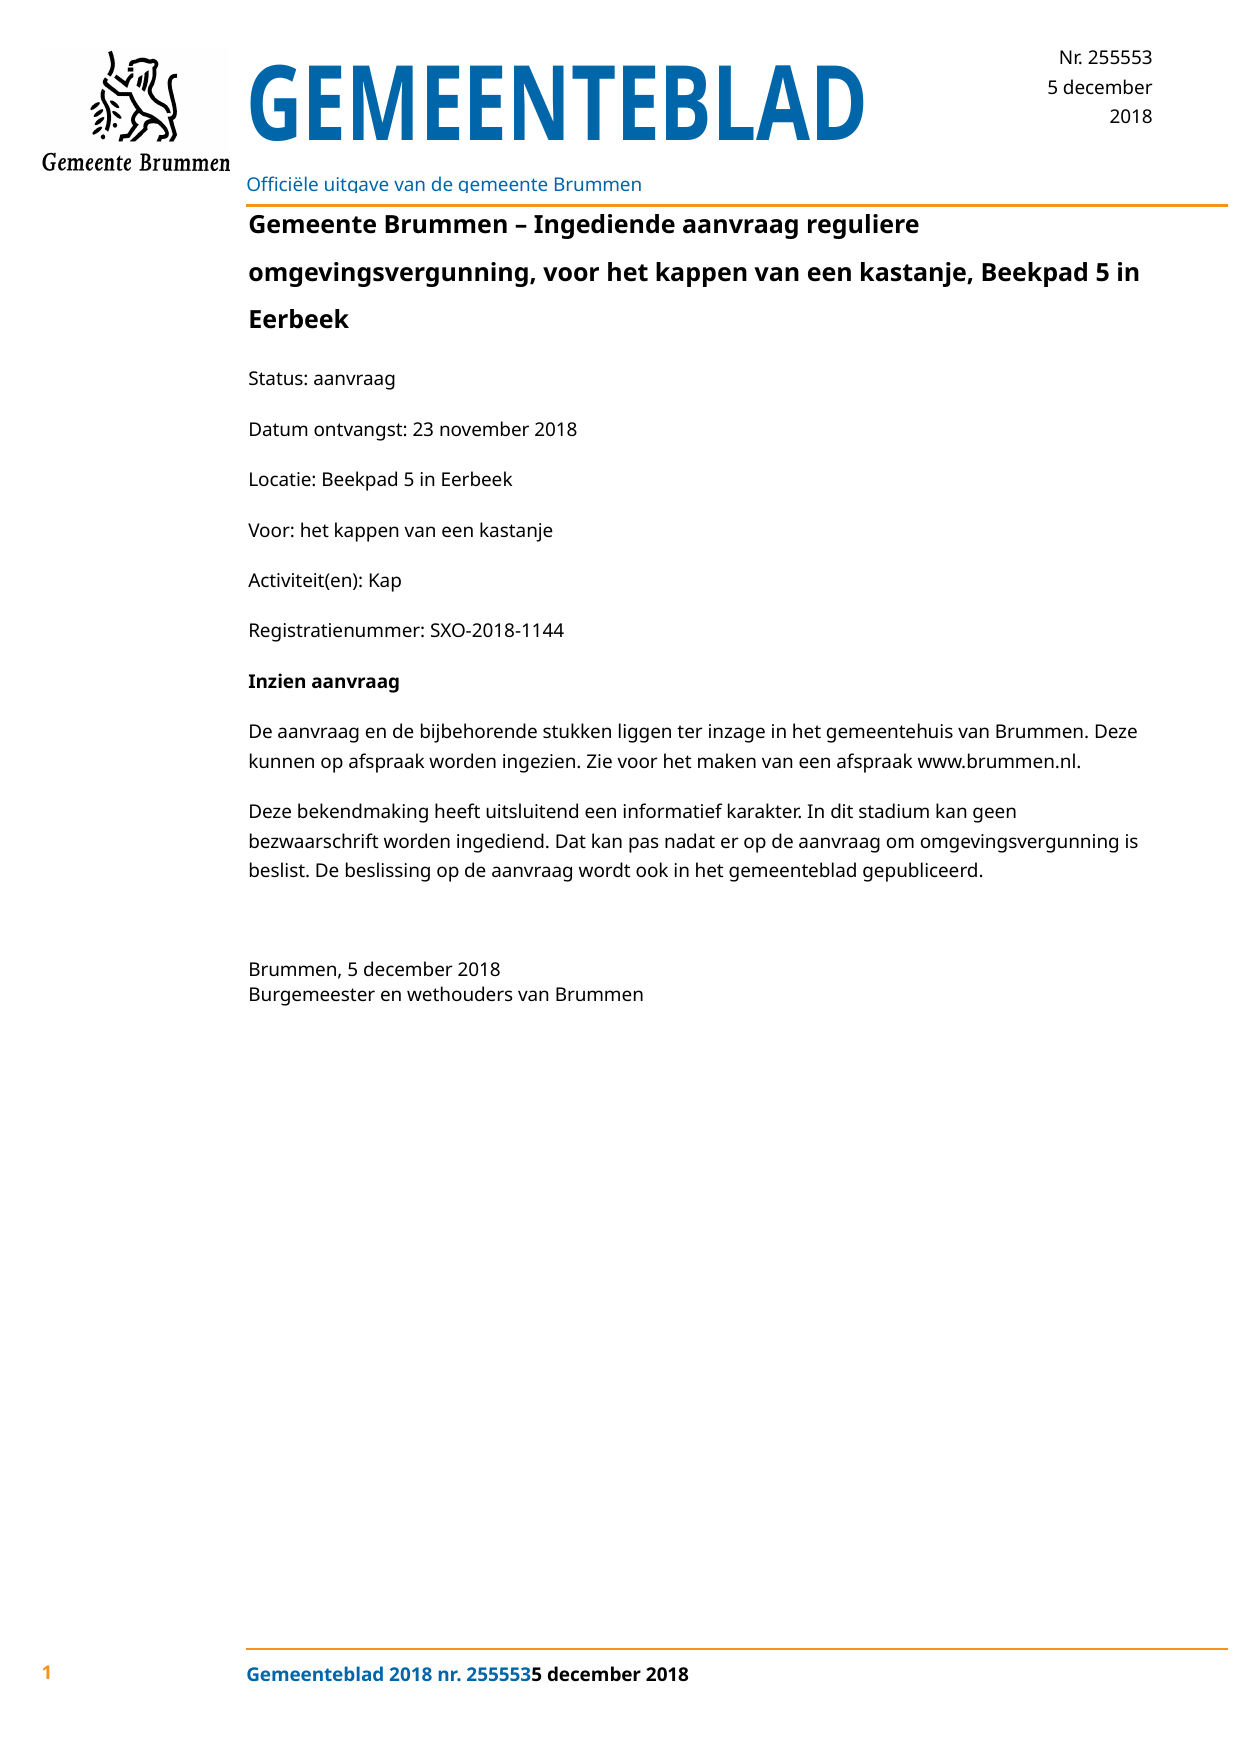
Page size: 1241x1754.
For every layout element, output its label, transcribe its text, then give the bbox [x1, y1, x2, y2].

text Burgemeester en wethouders van Brummen [248, 982, 1152, 1007]
text Activiteit(en): Kap [248, 567, 1152, 593]
text Voor: het kappen van een kastanje [248, 517, 1152, 542]
text Status: aanvraag [248, 366, 1152, 391]
text Registratienummer: SXO-2018-1144 [248, 618, 1152, 643]
picture [41, 47, 231, 172]
text De aanvraag en de bijbehorende stukken liggen ter inzage in het gemeentehuis van Brummen. Deze kunnen op afspraak worden ingezien. Zie voor het maken van een afspraak www.brummen.nl. [248, 718, 1152, 774]
text Inzien aanvraag [248, 668, 1152, 694]
text Deze bekendmaking heeft uitsluitend een informatief karakter. In dit stadium kan geen bezwaarschrift worden ingediend. Dat kan pas nadat er op de aanvraag om omgevingsvergunning is beslist. De beslissing op de aanvraag wordt ook in het gemeenteblad gepubliceerd. [248, 798, 1152, 883]
text Brummen, 5 december 2018 [248, 956, 1152, 982]
text Locatie: Beekpad 5 in Eerbeek [248, 466, 1152, 492]
text Datum ontvangst: 23 november 2018 [248, 416, 1152, 442]
text Gemeente Brummen – Ingediende aanvraag reguliere omgevingsvergunning, voor het kappen van een kastanje, Beekpad 5 in Eerbeek [248, 207, 1152, 336]
